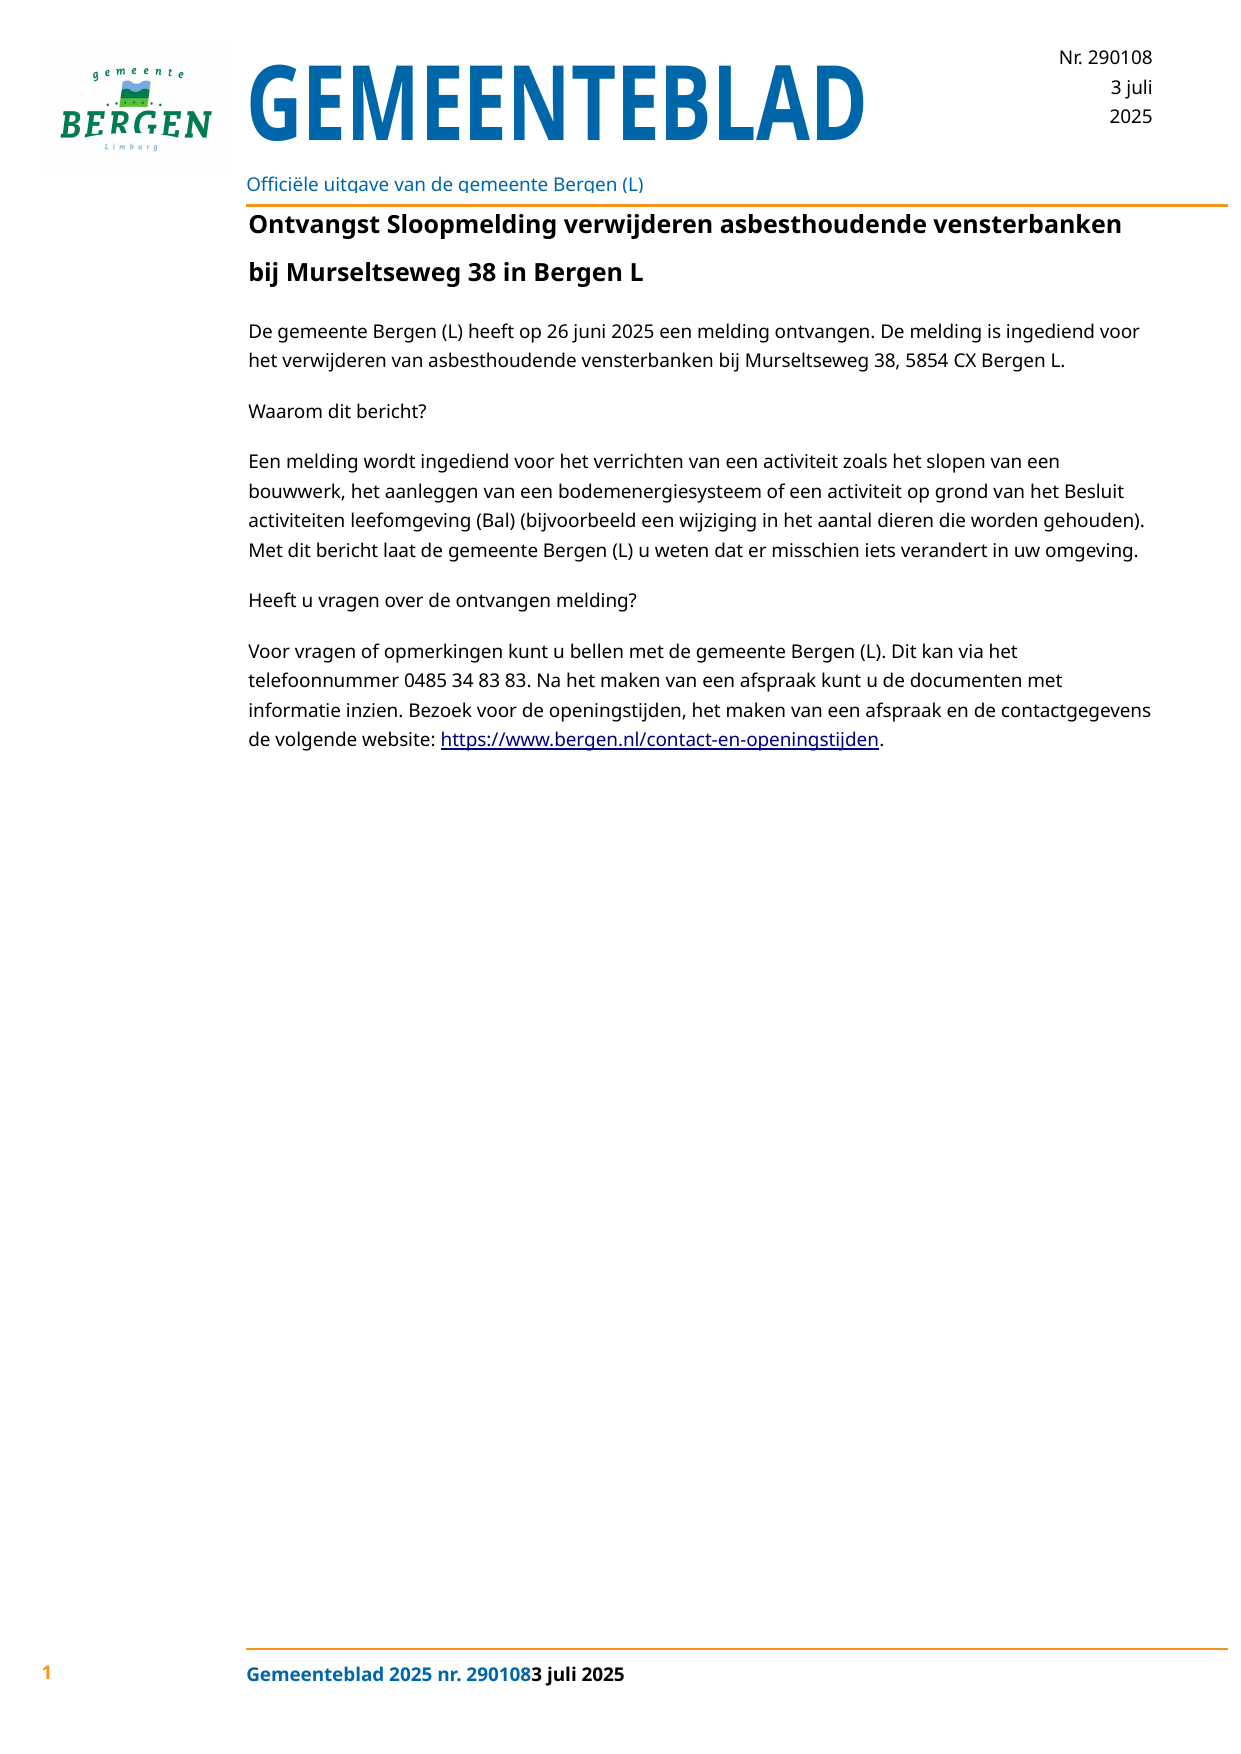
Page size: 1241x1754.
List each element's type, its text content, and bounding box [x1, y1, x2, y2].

text Ontvangst Sloopmelding verwijderen asbesthoudende vensterbanken bij Murseltseweg 38 in Bergen L [248, 207, 1152, 288]
picture [41, 47, 231, 172]
text De gemeente Bergen (L) heeft op 26 juni 2025 een melding ontvangen. De melding is ingediend voor het verwijderen van asbesthoudende vensterbanken bij Murseltseweg 38, 5854 CX Bergen L. [248, 318, 1152, 373]
text Een melding wordt ingediend voor het verrichten van een activiteit zoals het slopen van een bouwwerk, het aanleggen van een bodemenergiesysteem of een activiteit op grond van het Besluit activiteiten leefomgeving (Bal) (bijvoorbeeld een wijziging in het aantal dieren die worden gehouden). Met dit bericht laat de gemeente Bergen (L) u weten dat er misschien iets verandert in uw omgeving. [248, 448, 1152, 563]
text Heeft u vragen over de ontvangen melding? [248, 587, 1152, 613]
text Voor vragen of opmerkingen kunt u bellen met de gemeente Bergen (L). Dit kan via het telefoonnummer 0485 34 83 83. Na het maken van een afspraak kunt u de documenten met informatie inzien. Bezoek voor de openingstijden, het maken van een afspraak en de contactgegevens de volgende website: https://www.bergen.nl/contact-en-openingstijden. [248, 638, 1152, 752]
text Waarom dit bericht? [248, 398, 1152, 424]
